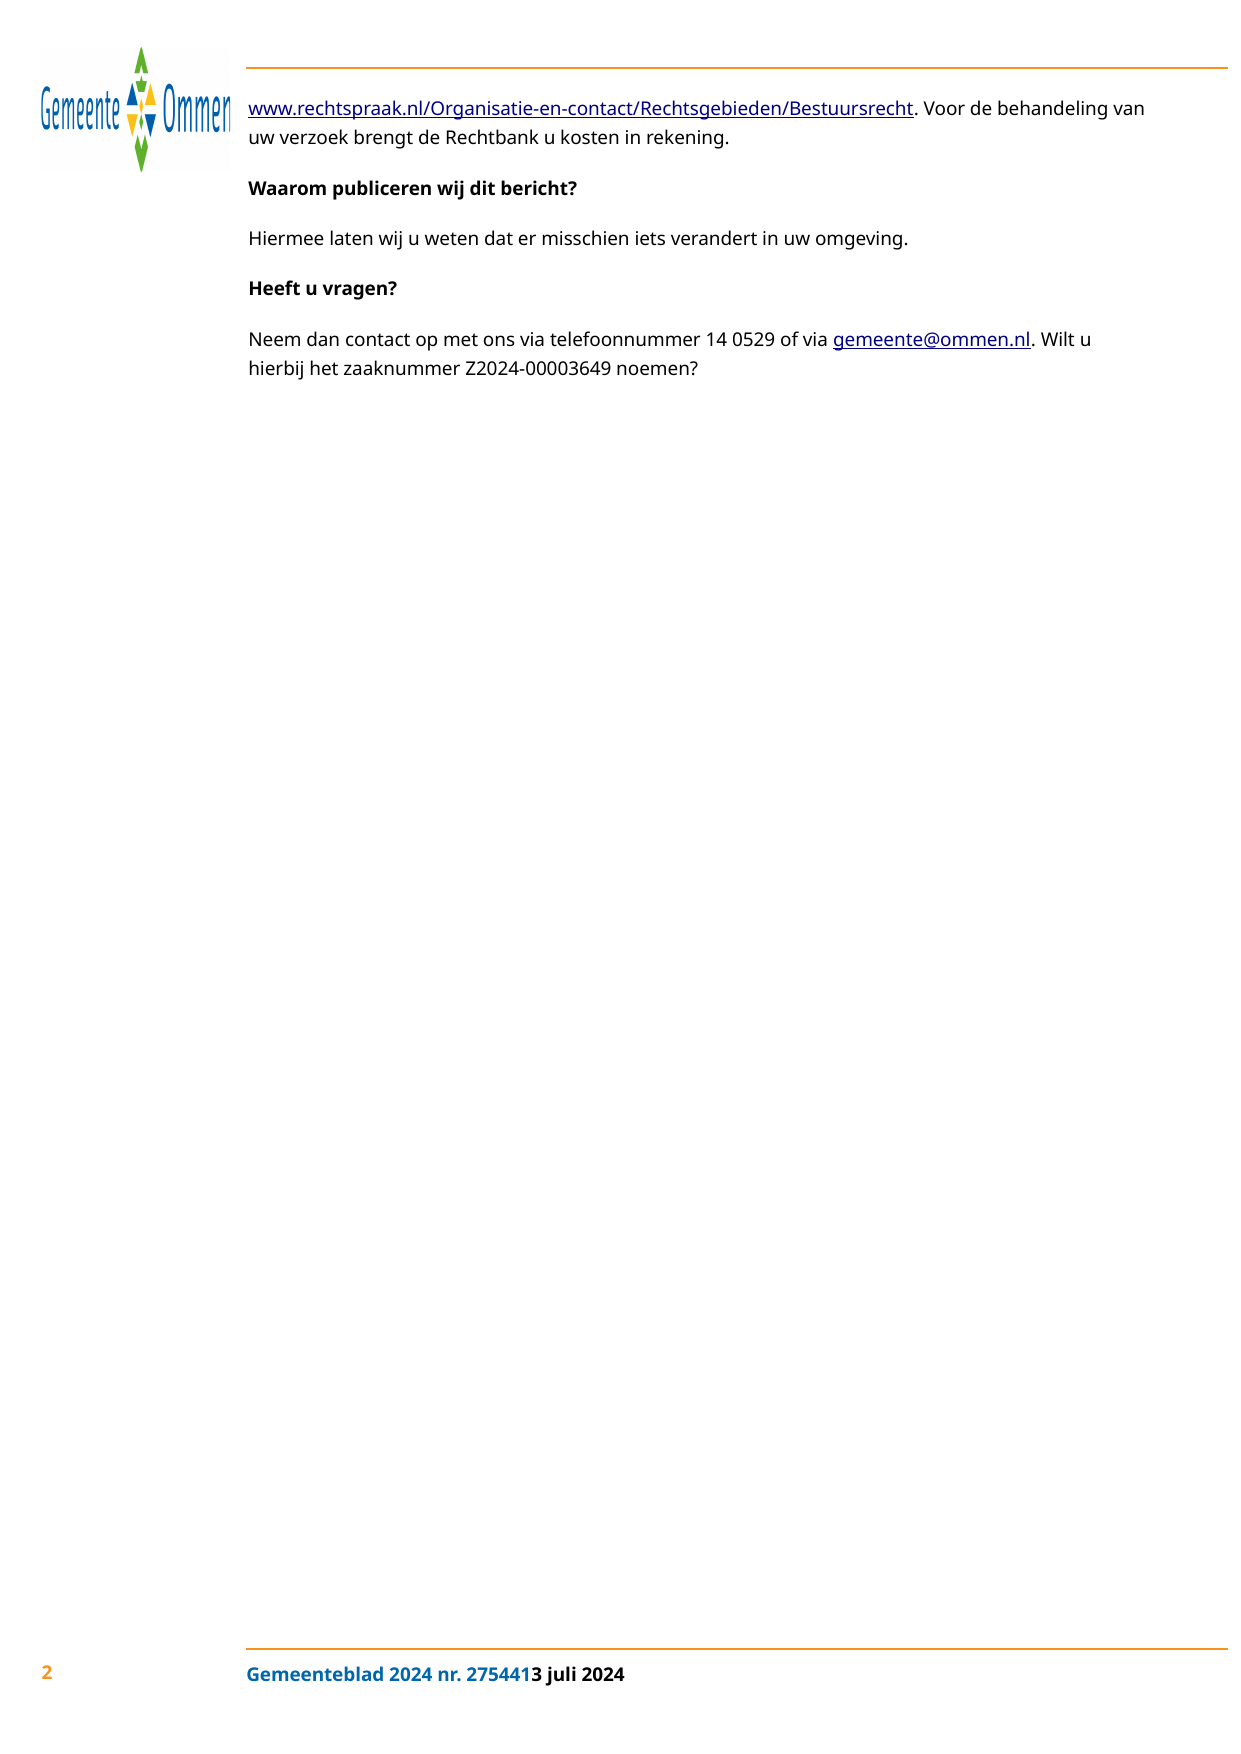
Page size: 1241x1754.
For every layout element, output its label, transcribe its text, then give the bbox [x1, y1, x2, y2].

picture [41, 47, 231, 172]
text www.rechtspraak.nl/Organisatie-en-contact/Rechtsgebieden/Bestuursrecht. Voor de behandeling van uw verzoek brengt de Rechtbank u kosten in rekening. [248, 95, 1152, 150]
text Neem dan contact op met ons via telefoonnummer 14 0529 of via gemeente@ommen.nl. Wilt u hierbij het zaaknummer Z2024-00003649 noemen? [248, 326, 1152, 381]
text Heeft u vragen? [248, 276, 1152, 301]
text Waarom publiceren wij dit bericht? [248, 175, 1152, 201]
text Hiermee laten wij u weten dat er misschien iets verandert in uw omgeving. [248, 225, 1152, 251]
